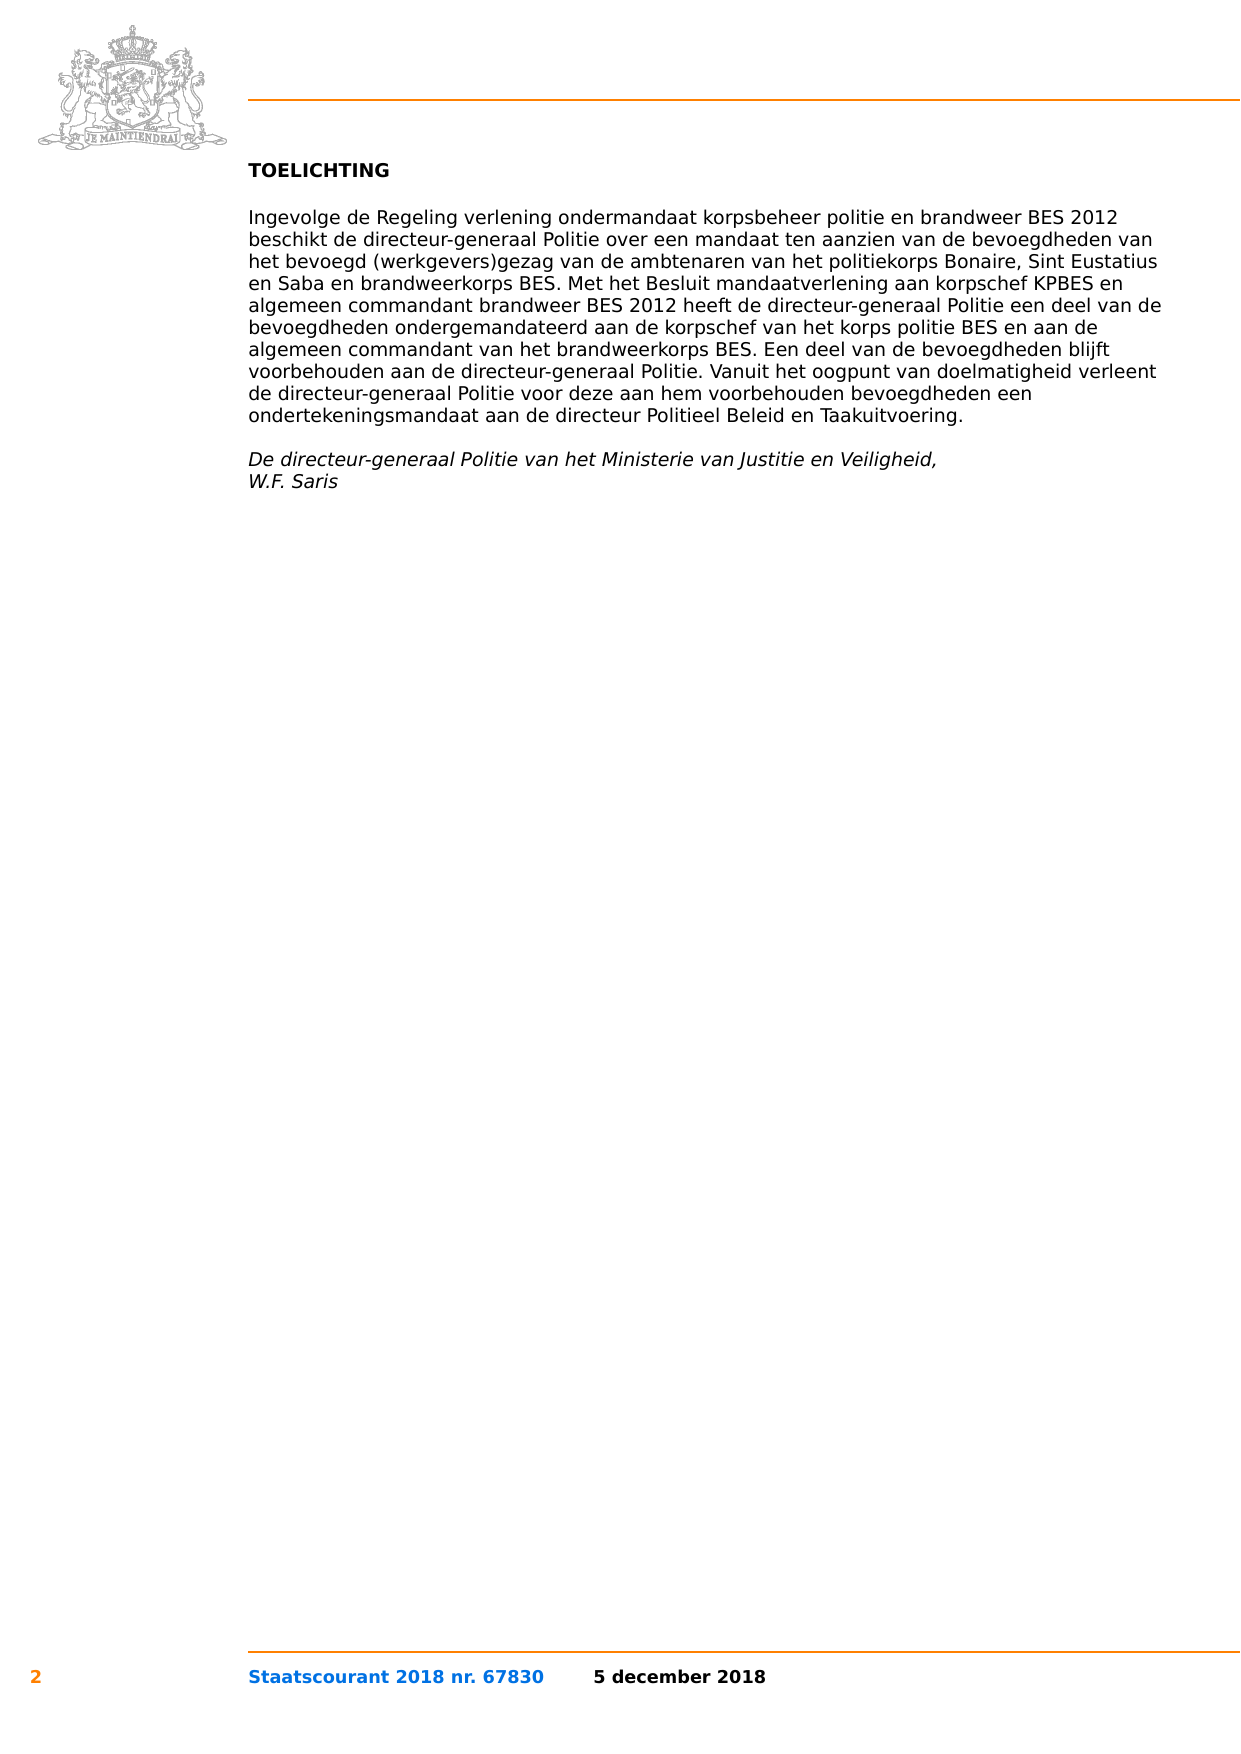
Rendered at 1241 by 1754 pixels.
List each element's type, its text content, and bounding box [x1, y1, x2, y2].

subtitle TOELICHTING [248, 160, 1163, 182]
picture [38, 25, 227, 150]
text De directeur-generaal Politie van het Ministerie van Justitie en Veiligheid, W.F. Saris [248, 448, 1163, 492]
text Ingevolge de Regeling verlening ondermandaat korpsbeheer politie en brandweer BES 2012 beschikt de directeur-generaal Politie over een mandaat ten aanzien van de bevoegdheden van het bevoegd (werkgevers)gezag van de ambtenaren van het politiekorps Bonaire, Sint Eustatius en Saba en brandweerkorps BES. Met het Besluit mandaatverlening aan korpschef KPBES en algemeen commandant brandweer BES 2012 heeft de directeur-generaal Politie een deel van de bevoegdheden ondergemandateerd aan de korpschef van het korps politie BES en aan de algemeen commandant van het brandweerkorps BES. Een deel van de bevoegdheden blijft voorbehouden aan de directeur-generaal Politie. Vanuit het oogpunt van doelmatigheid verleent de directeur-generaal Politie voor deze aan hem voorbehouden bevoegdheden een ondertekeningsmandaat aan de directeur Politieel Beleid en Taakuitvoering. [248, 207, 1163, 427]
